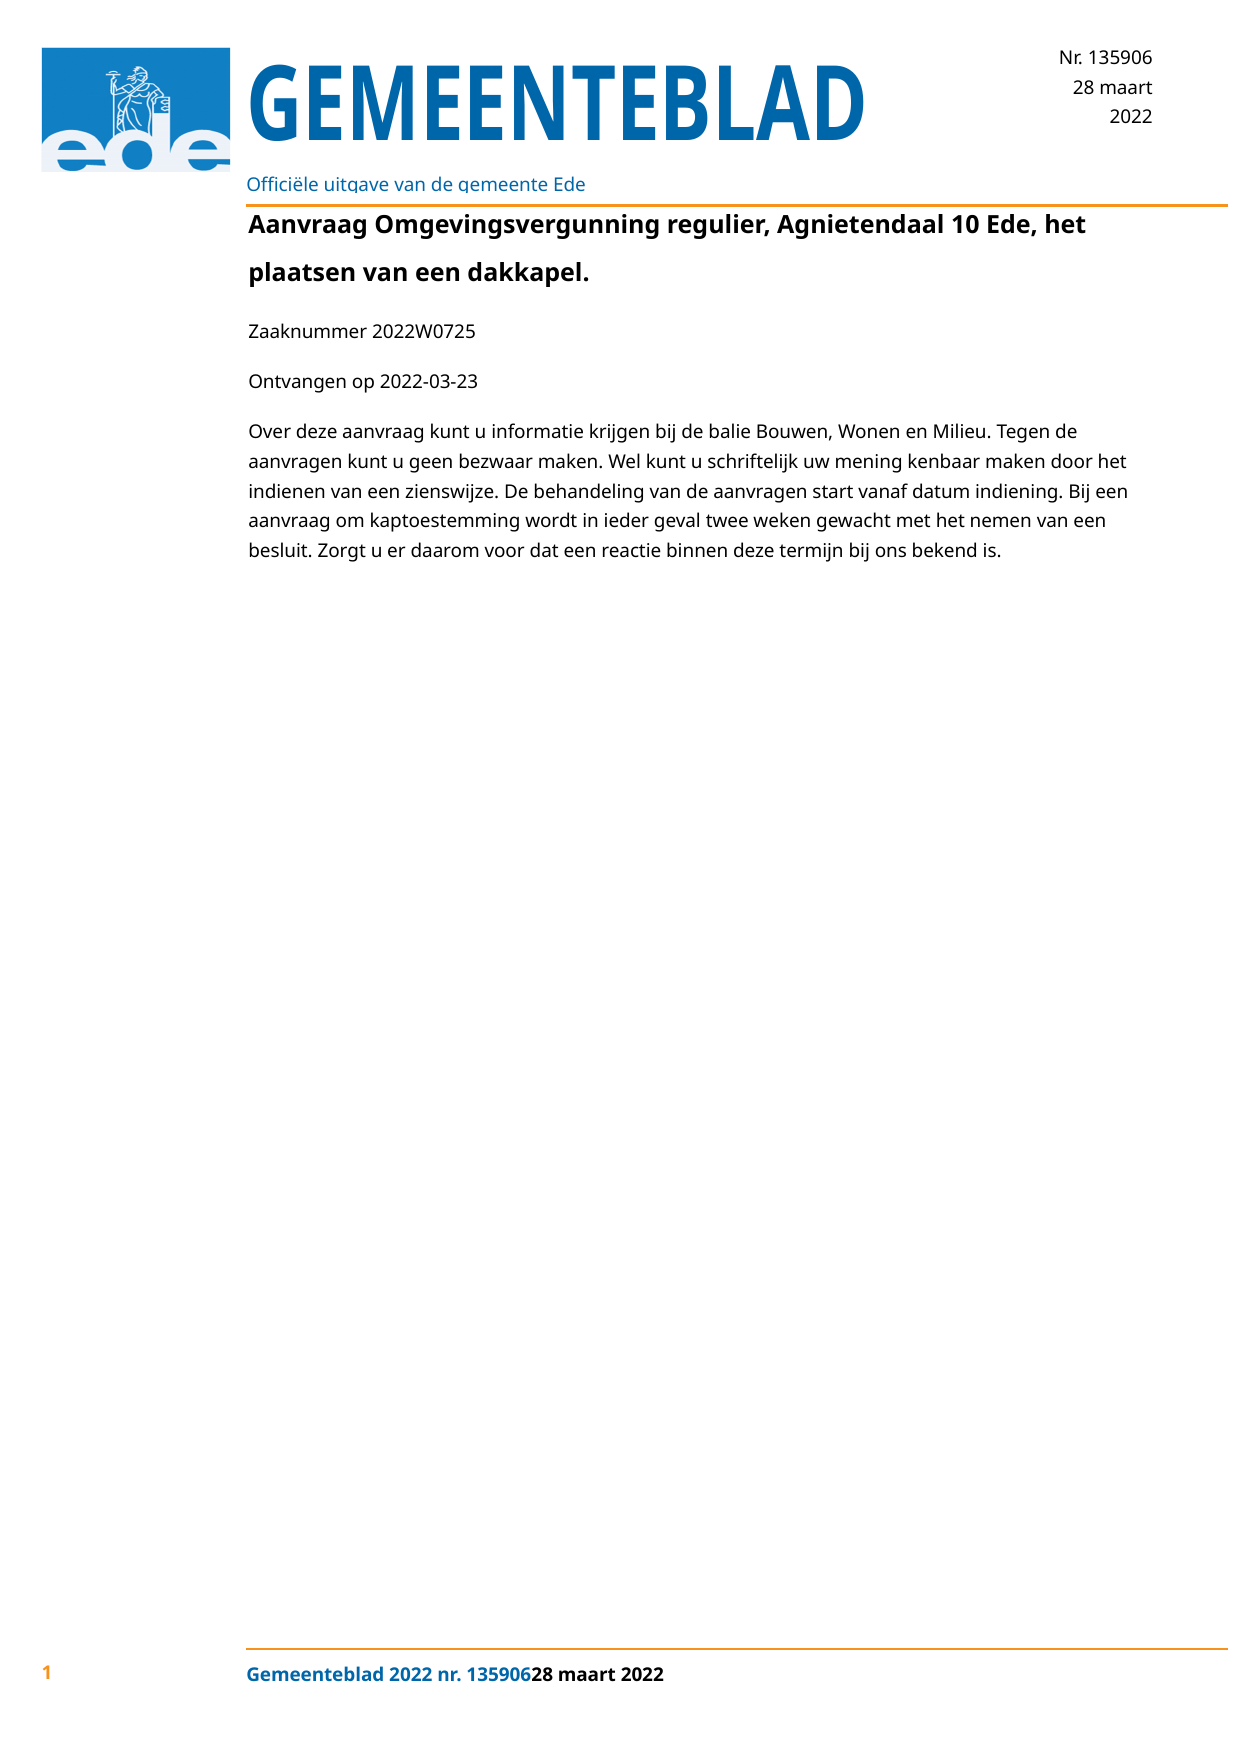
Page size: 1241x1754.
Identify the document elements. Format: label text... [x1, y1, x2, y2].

picture [41, 47, 231, 172]
text Aanvraag Omgevingsvergunning regulier, Agnietendaal 10 Ede, het plaatsen van een dakkapel. [248, 207, 1152, 288]
text Over deze aanvraag kunt u informatie krijgen bij de balie Bouwen, Wonen en Milieu. Tegen de aanvragen kunt u geen bezwaar maken. Wel kunt u schriftelijk uw mening kenbaar maken door het indienen van een zienswijze. De behandeling van de aanvragen start vanaf datum indiening. Bij een aanvraag om kaptoestemming wordt in ieder geval twee weken gewacht met het nemen van een besluit. Zorgt u er daarom voor dat een reactie binnen deze termijn bij ons bekend is. [248, 419, 1152, 563]
text Ontvangen op 2022-03-23 [248, 368, 1152, 394]
text Zaaknummer 2022W0725 [248, 318, 1152, 344]
